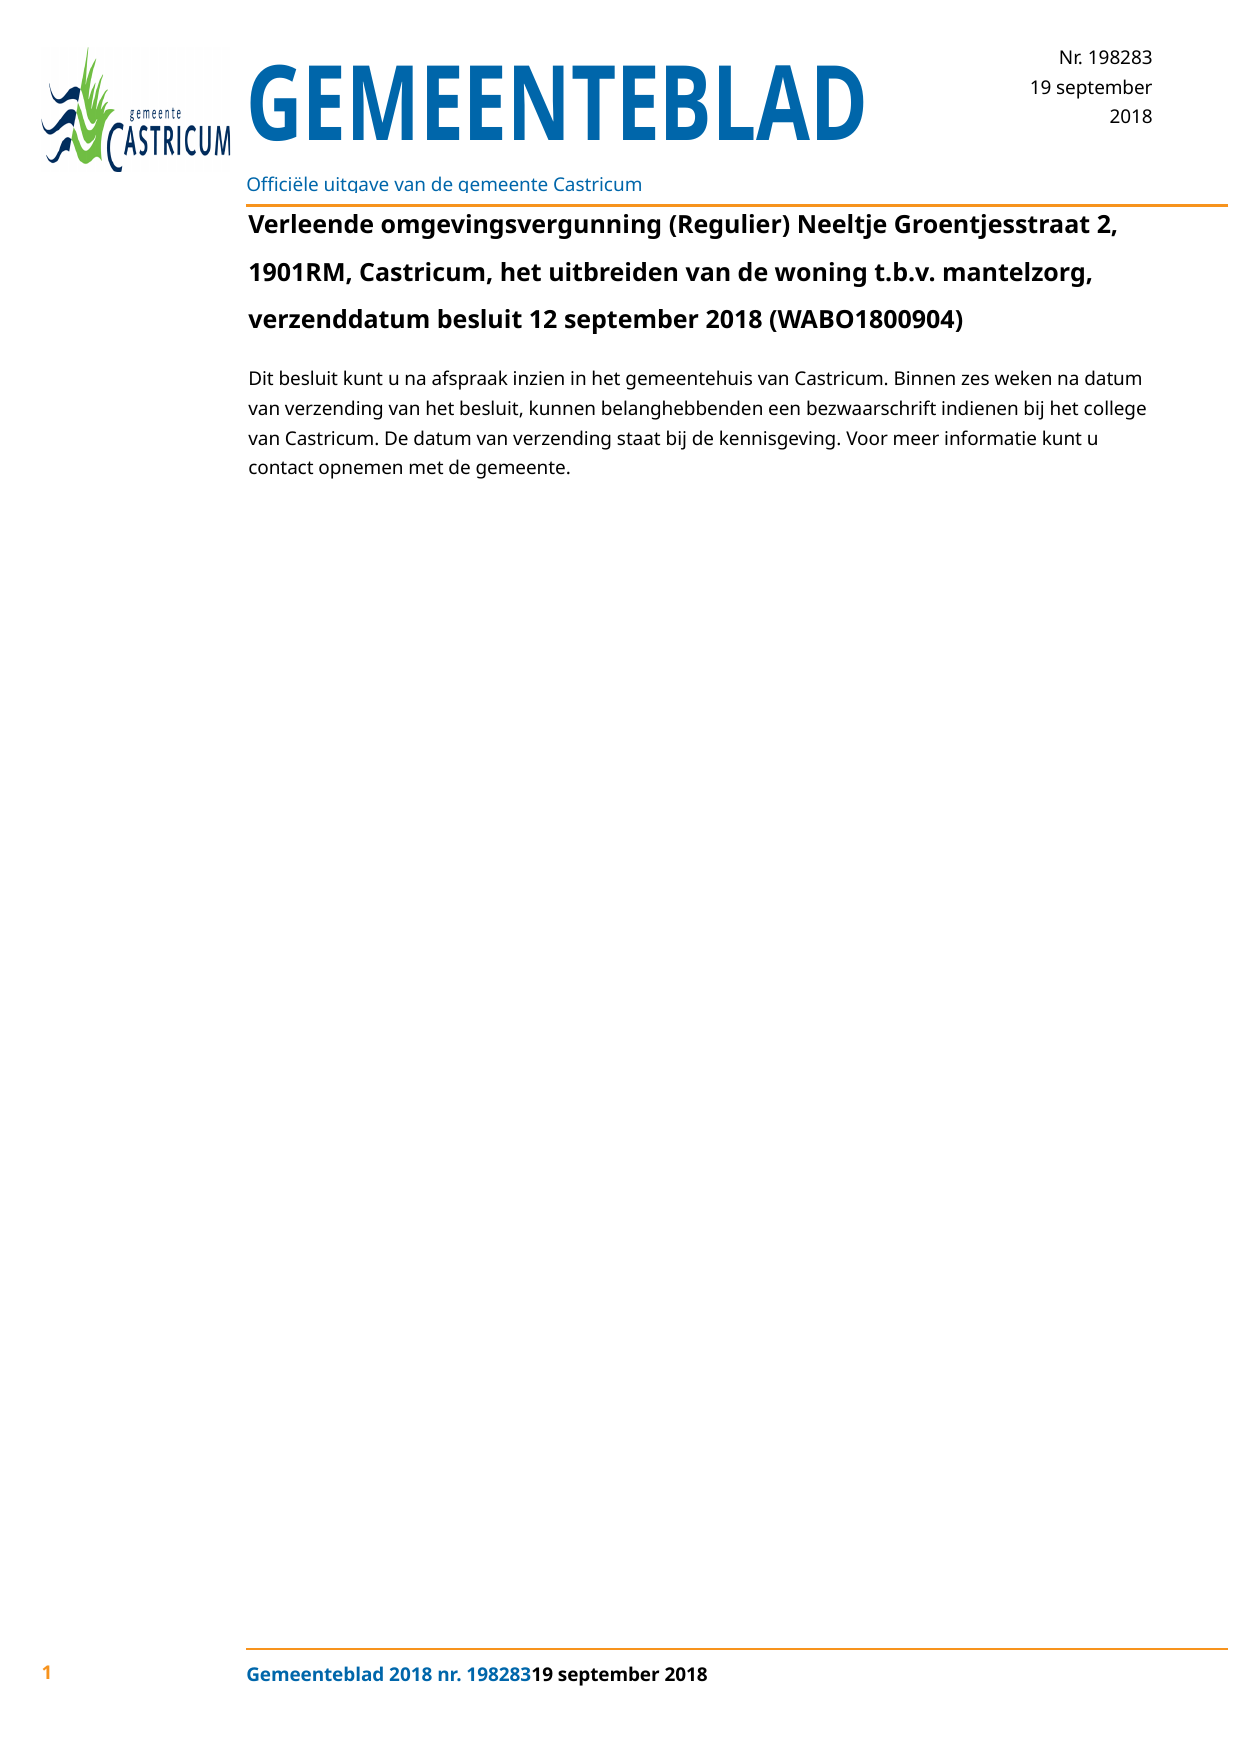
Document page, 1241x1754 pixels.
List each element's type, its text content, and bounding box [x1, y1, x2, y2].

picture [41, 47, 231, 172]
text Verleende omgevingsvergunning (Regulier) Neeltje Groentjesstraat 2, 1901RM, Castricum, het uitbreiden van de woning t.b.v. mantelzorg, verzenddatum besluit 12 september 2018 (WABO1800904) [248, 207, 1152, 336]
text Dit besluit kunt u na afspraak inzien in het gemeentehuis van Castricum. Binnen zes weken na datum van verzending van het besluit, kunnen belanghebbenden een bezwaarschrift indienen bij het college van Castricum. De datum van verzending staat bij de kennisgeving. Voor meer informatie kunt u contact opnemen met de gemeente. [248, 366, 1152, 480]
